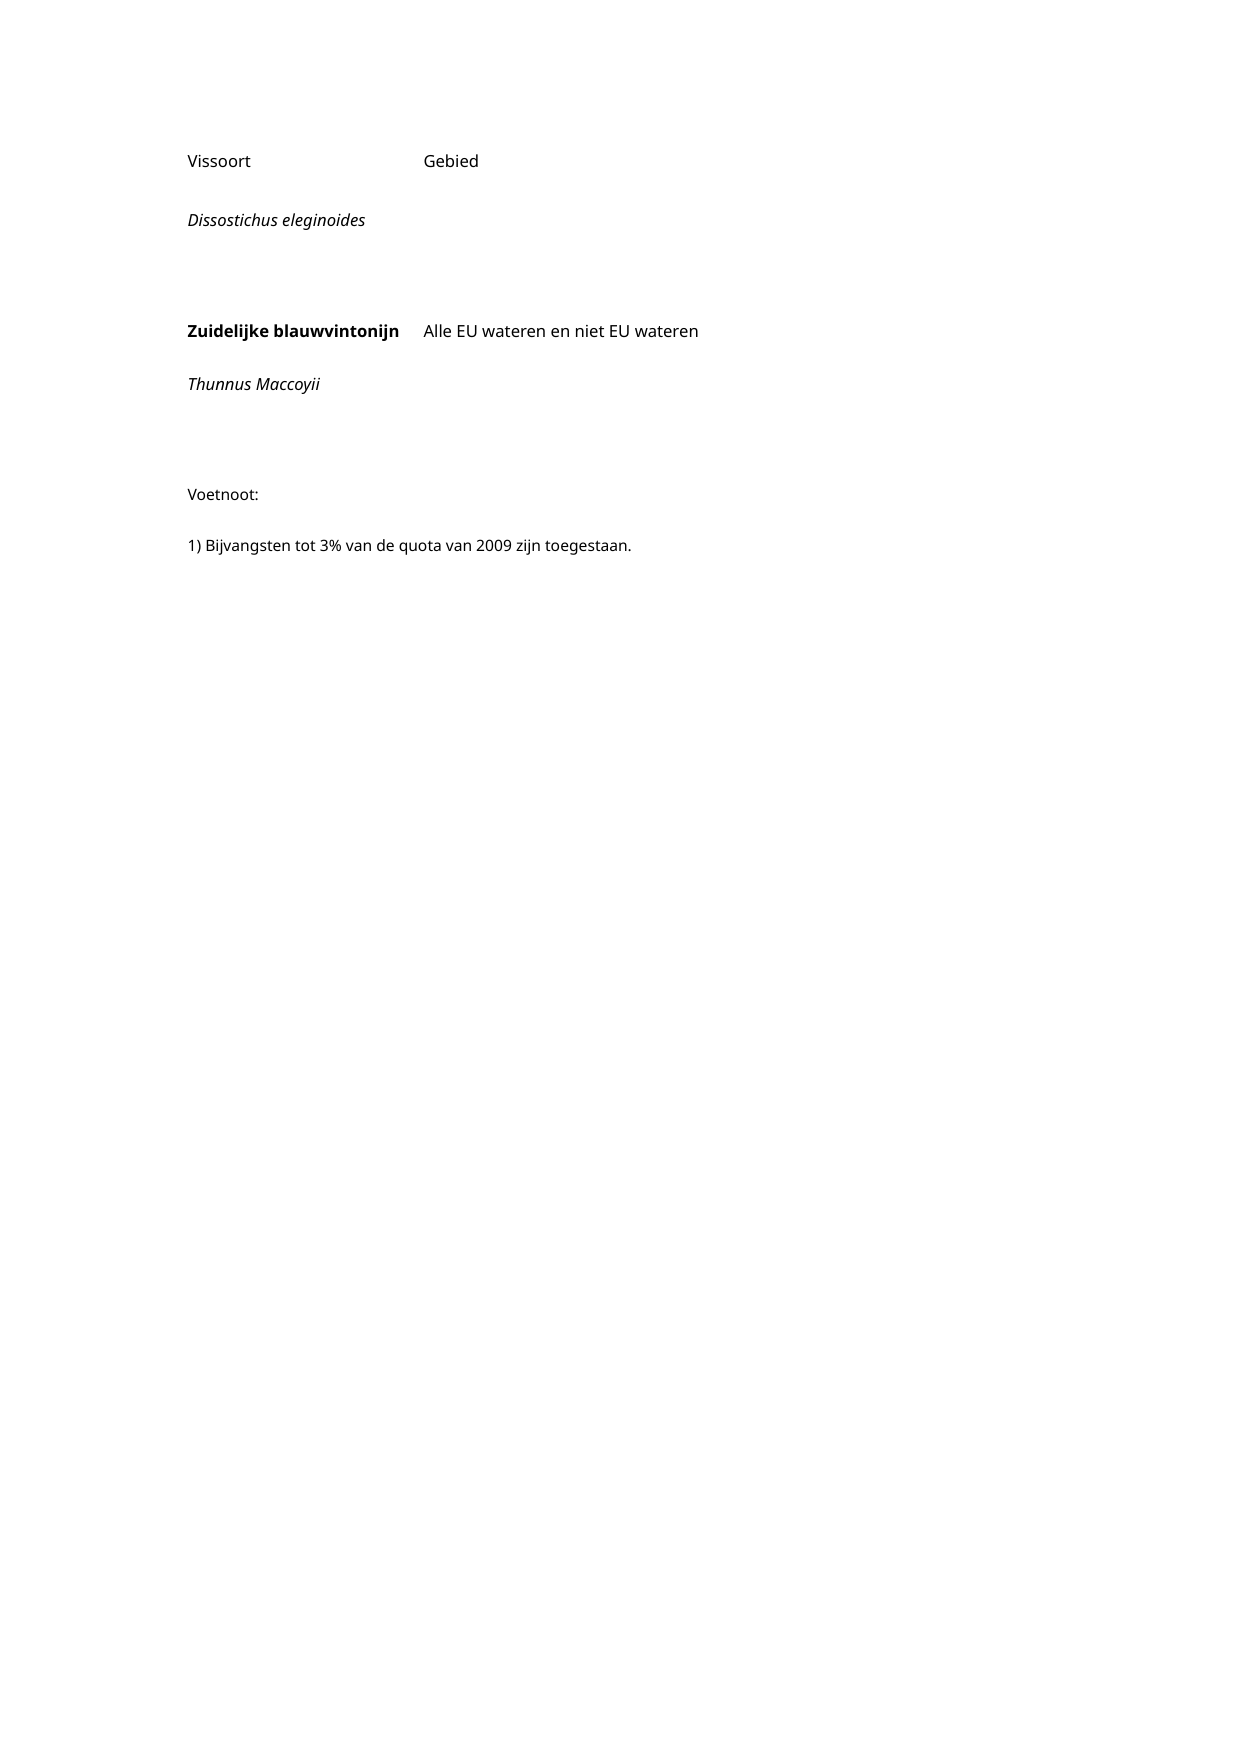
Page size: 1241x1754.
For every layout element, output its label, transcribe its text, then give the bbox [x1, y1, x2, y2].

table_cell [1026, 320, 1053, 425]
table_header [1026, 150, 1053, 208]
table_cell Alle EU wateren en niet EU wateren [423, 320, 1026, 425]
text Voetnoot: [187, 483, 1053, 505]
table_cell [1026, 261, 1053, 319]
table_header Gebied [423, 150, 1026, 208]
table_cell [423, 261, 1026, 319]
table_cell Dissostichus eleginoides [188, 209, 423, 261]
table_header Vissoort [188, 150, 423, 208]
table_cell [423, 209, 1026, 261]
text 1) Bijvangsten tot 3% van de quota van 2009 zijn toegestaan. [187, 535, 1053, 556]
table_cell [1026, 209, 1053, 261]
table_cell Zuidelijke blauwvintonijn Thunnus Maccoyii [188, 320, 423, 425]
table_cell [188, 261, 423, 319]
